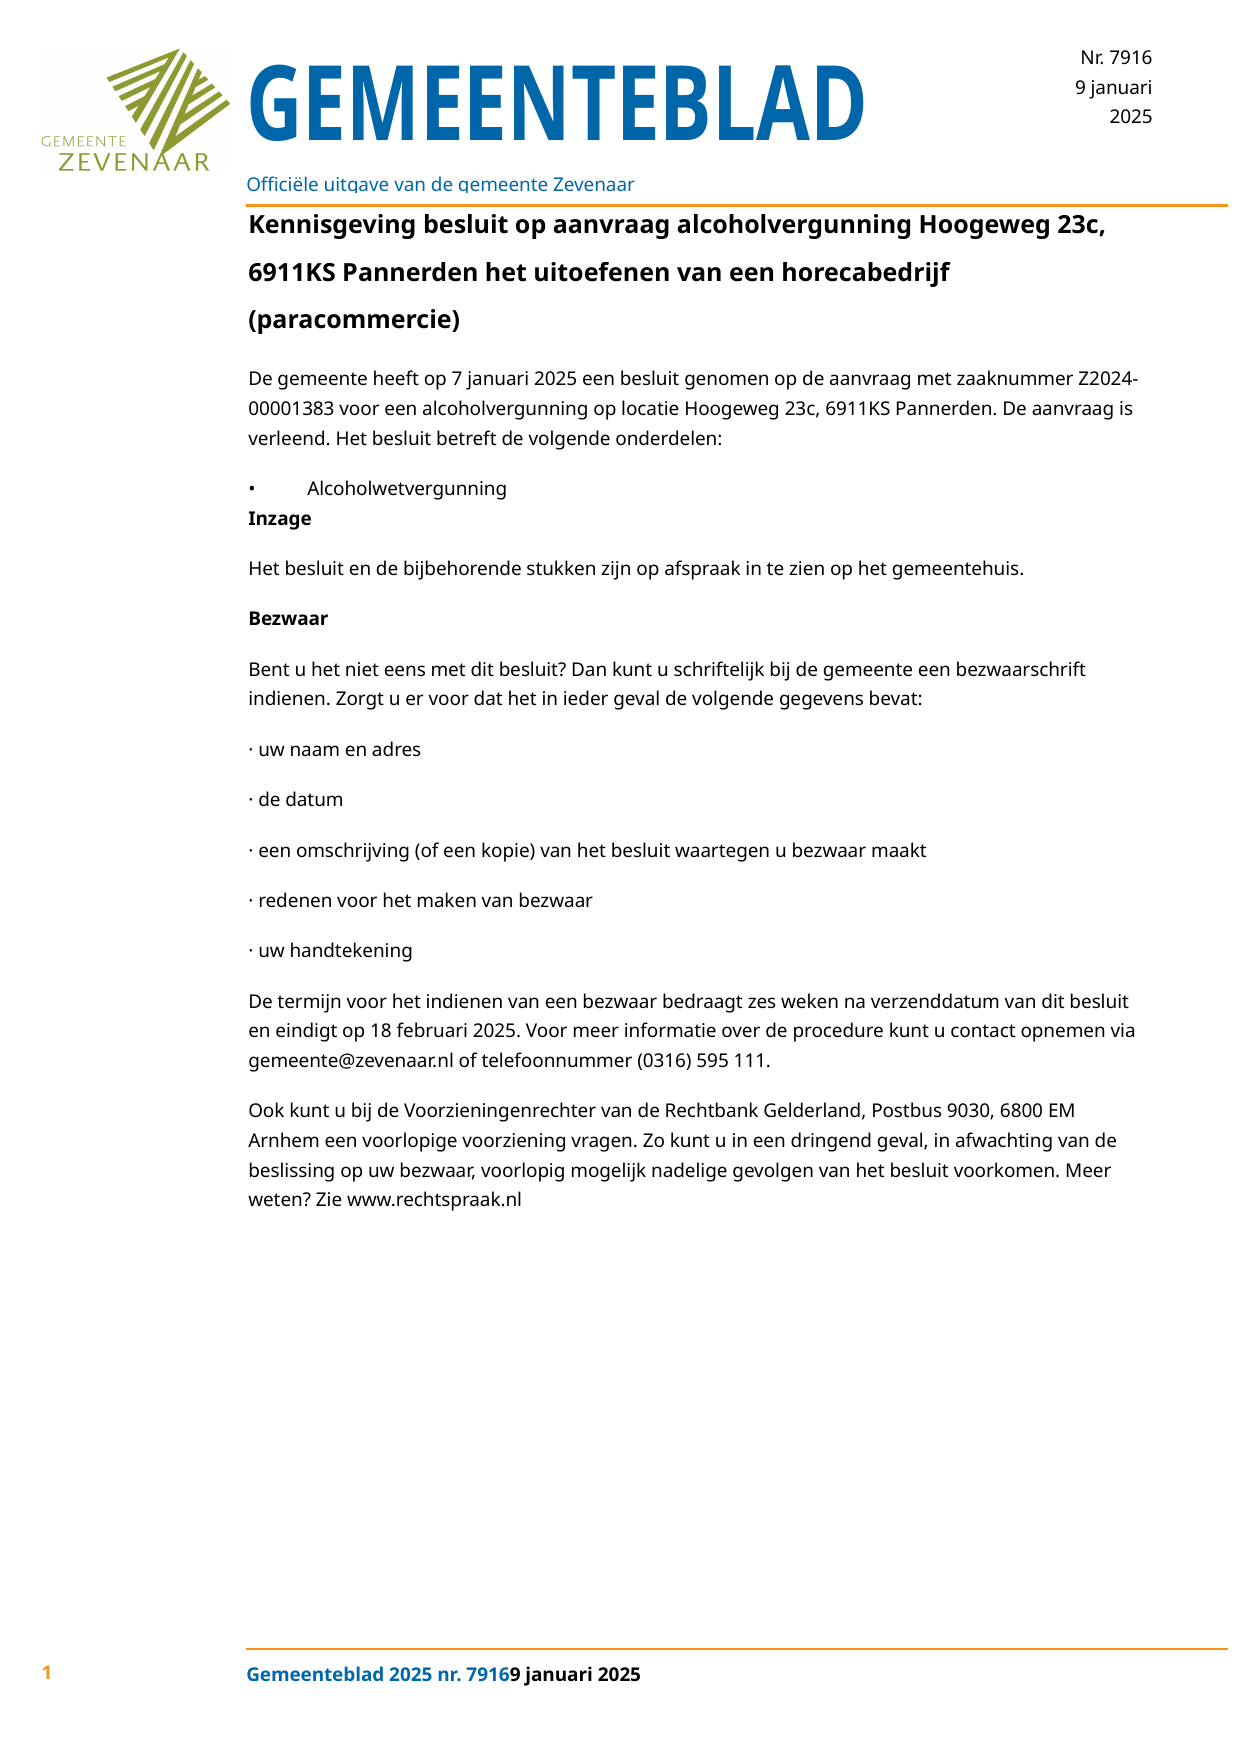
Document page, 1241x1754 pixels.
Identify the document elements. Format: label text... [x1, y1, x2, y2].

text Inzage [248, 505, 1152, 530]
text Het besluit en de bijbehorende stukken zijn op afspraak in te zien op het gemeentehuis. [248, 555, 1152, 581]
text Bent u het niet eens met dit besluit? Dan kunt u schriftelijk bij de gemeente een bezwaarschrift indienen. Zorgt u er voor dat het in ieder geval de volgende gegevens bevat: [248, 656, 1152, 711]
picture [41, 47, 231, 172]
list Alcoholwetvergunning [248, 475, 1152, 501]
text De termijn voor het indienen van een bezwaar bedraagt zes weken na verzenddatum van dit besluit en eindigt op 18 februari 2025. Voor meer informatie over de procedure kunt u contact opnemen via gemeente@zevenaar.nl of telefoonnummer (0316) 595 111. [248, 988, 1152, 1073]
text · uw handtekening [248, 938, 1152, 963]
text De gemeente heeft op 7 januari 2025 een besluit genomen op de aanvraag met zaaknummer Z2024-00001383 voor een alcoholvergunning op locatie Hoogeweg 23c, 6911KS Pannerden. De aanvraag is verleend. Het besluit betreft de volgende onderdelen: [248, 366, 1152, 450]
text · redenen voor het maken van bezwaar [248, 887, 1152, 913]
text Bezwaar [248, 606, 1152, 631]
text Ook kunt u bij de Voorzieningenrechter van de Rechtbank Gelderland, Postbus 9030, 6800 EM Arnhem een voorlopige voorziening vragen. Zo kunt u in een dringend geval, in afwachting van de beslissing op uw bezwaar, voorlopig mogelijk nadelige gevolgen van het besluit voorkomen. Meer weten? Zie www.rechtspraak.nl [248, 1098, 1152, 1212]
text · uw naam en adres [248, 736, 1152, 762]
text · een omschrijving (of een kopie) van het besluit waartegen u bezwaar maakt [248, 837, 1152, 862]
text · de datum [248, 786, 1152, 812]
text Kennisgeving besluit op aanvraag alcoholvergunning Hoogeweg 23c, 6911KS Pannerden het uitoefenen van een horecabedrijf (paracommercie) [248, 207, 1152, 336]
